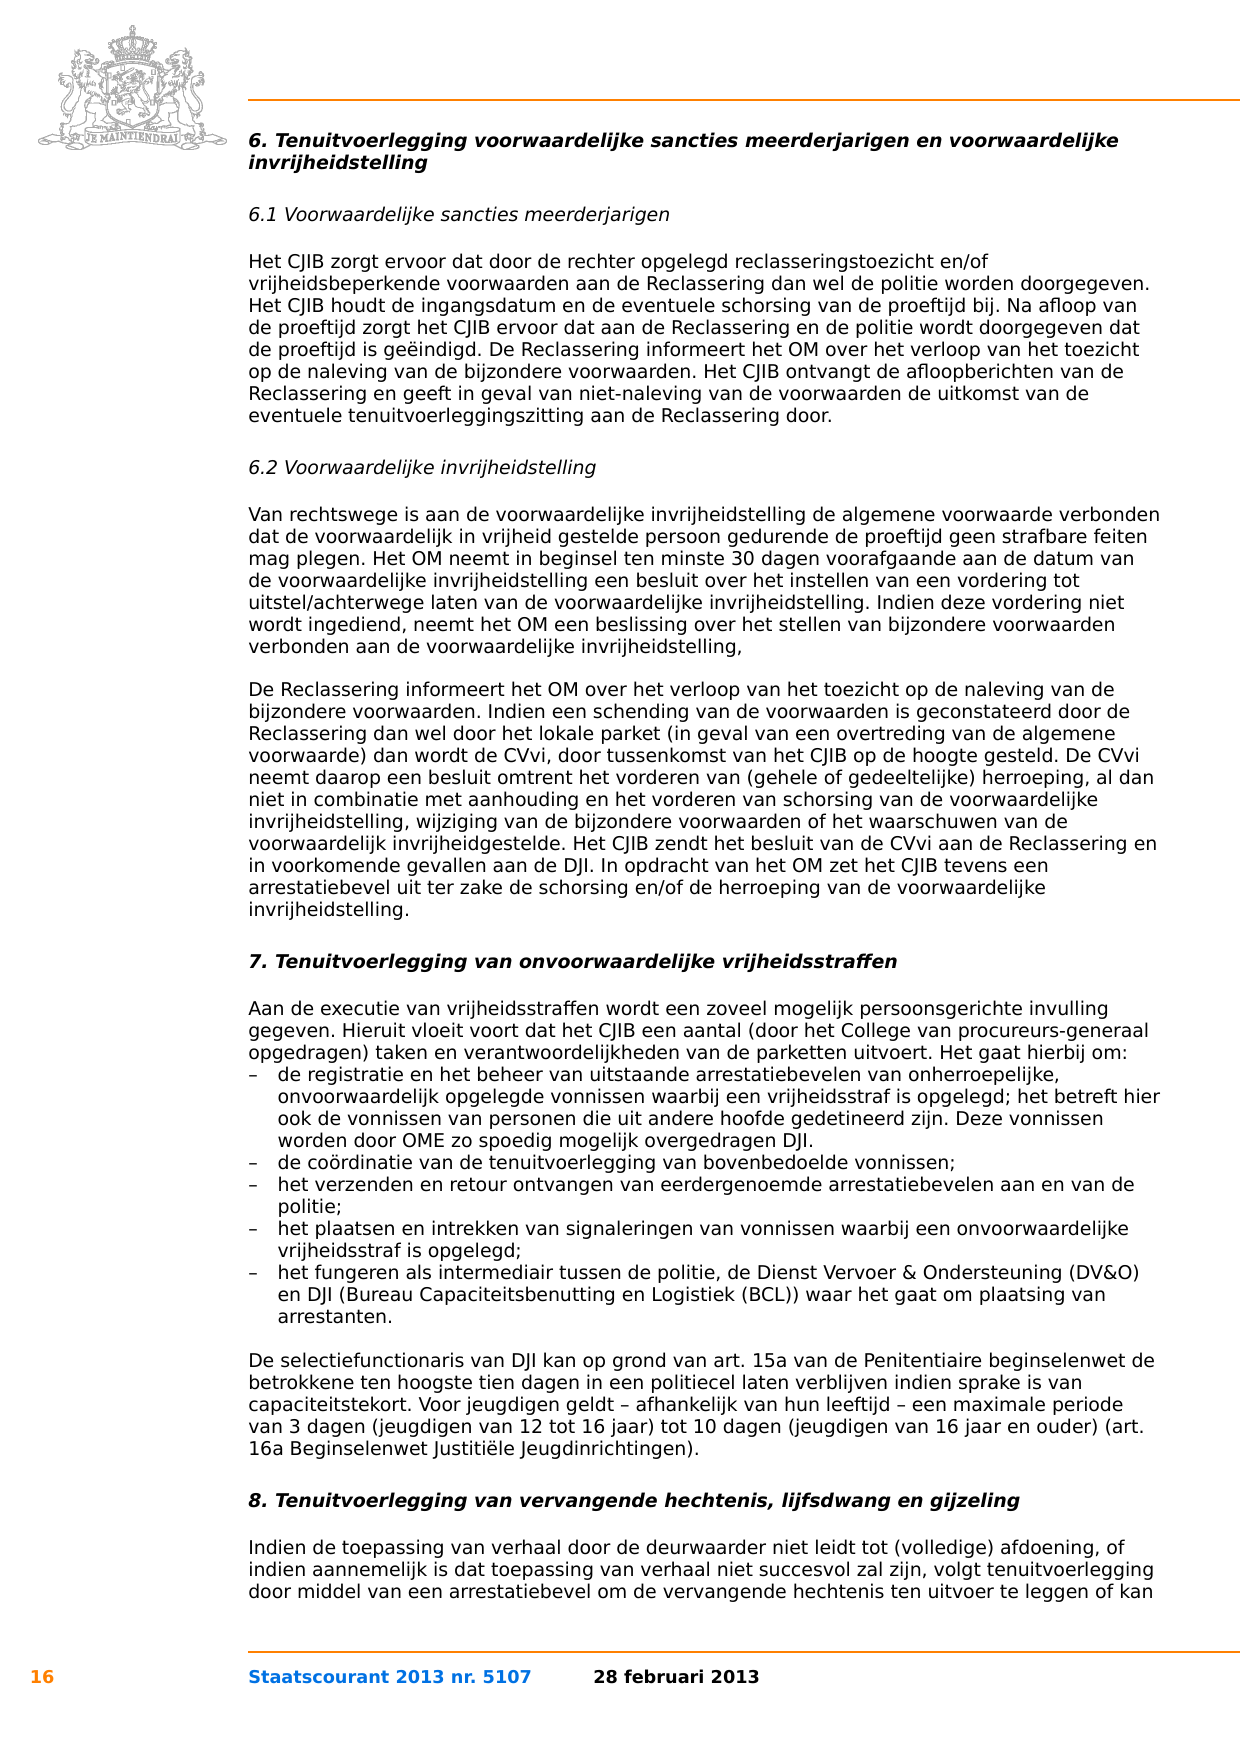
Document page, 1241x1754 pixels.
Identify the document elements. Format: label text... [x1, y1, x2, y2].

subtitle 6.1 Voorwaardelijke sancties meerderjarigen [248, 204, 1163, 226]
text – het fungeren als intermediair tussen de politie, de Dienst Vervoer & Ondersteuning (DV&O) en DJI (Bureau Capaciteitsbenutting en Logistiek (BCL)) waar het gaat om plaatsing van arrestanten. [248, 1262, 1163, 1328]
subtitle 7. Tenuitvoerlegging van onvoorwaardelijke vrijheidsstraffen [248, 951, 1163, 973]
text Het CJIB zorgt ervoor dat door de rechter opgelegd reclasseringstoezicht en/of vrijheidsbeperkende voorwaarden aan de Reclassering dan wel de politie worden doorgegeven. Het CJIB houdt de ingangsdatum en de eventuele schorsing van de proeftijd bij. Na afloop van de proeftijd zorgt het CJIB ervoor dat aan de Reclassering en de politie wordt doorgegeven dat de proeftijd is geëindigd. De Reclassering informeert het OM over het verloop van het toezicht op de naleving van de bijzondere voorwaarden. Het CJIB ontvangt de afloopberichten van de Reclassering en geeft in geval van niet-naleving van de voorwaarden de uitkomst van de eventuele tenuitvoerleggingszitting aan de Reclassering door. [248, 251, 1163, 427]
text – het verzenden en retour ontvangen van eerdergenoemde arrestatiebevelen aan en van de politie; [248, 1174, 1163, 1218]
text – de coördinatie van de tenuitvoerlegging van bovenbedoelde vonnissen; [248, 1152, 1163, 1174]
picture [38, 25, 227, 150]
text Van rechtswege is aan de voorwaardelijke invrijheidstelling de algemene voorwaarde verbonden dat de voorwaardelijk in vrijheid gestelde persoon gedurende de proeftijd geen strafbare feiten mag plegen. Het OM neemt in beginsel ten minste 30 dagen voorafgaande aan de datum van de voorwaardelijke invrijheidstelling een besluit over het instellen van een vordering tot uitstel/achterwege laten van de voorwaardelijke invrijheidstelling. Indien deze vordering niet wordt ingediend, neemt het OM een beslissing over het stellen van bijzondere voorwaarden verbonden aan de voorwaardelijke invrijheidstelling, [248, 504, 1163, 657]
text Indien de toepassing van verhaal door de deurwaarder niet leidt tot (volledige) afdoening, of indien aannemelijk is dat toepassing van verhaal niet succesvol zal zijn, volgt tenuitvoerlegging door middel van een arrestatiebevel om de vervangende hechtenis ten uitvoer te leggen of kan [248, 1537, 1163, 1602]
text – de registratie en het beheer van uitstaande arrestatiebevelen van onherroepelijke, onvoorwaardelijk opgelegde vonnissen waarbij een vrijheidsstraf is opgelegd; het betreft hier ook de vonnissen van personen die uit andere hoofde gedetineerd zijn. Deze vonnissen worden door OME zo spoedig mogelijk overgedragen DJI. [248, 1064, 1163, 1152]
subtitle 6.2 Voorwaardelijke invrijheidstelling [248, 457, 1163, 479]
text De Reclassering informeert het OM over het verloop van het toezicht op de naleving van de bijzondere voorwaarden. Indien een schending van de voorwaarden is geconstateerd door de Reclassering dan wel door het lokale parket (in geval van een overtreding van de algemene voorwaarde) dan wordt de CVvi, door tussenkomst van het CJIB op de hoogte gesteld. De CVvi neemt daarop een besluit omtrent het vorderen van (gehele of gedeeltelijke) herroeping, al dan niet in combinatie met aanhouding en het vorderen van schorsing van de voorwaardelijke invrijheidstelling, wijziging van de bijzondere voorwaarden of het waarschuwen van de voorwaardelijk invrijheidgestelde. Het CJIB zendt het besluit van de CVvi aan de Reclassering en in voorkomende gevallen aan de DJI. In opdracht van het OM zet het CJIB tevens een arrestatiebevel uit ter zake de schorsing en/of de herroeping van de voorwaardelijke invrijheidstelling. [248, 679, 1163, 921]
text De selectiefunctionaris van DJI kan op grond van art. 15a van de Penitentiaire beginselenwet de betrokkene ten hoogste tien dagen in een politiecel laten verblijven indien sprake is van capaciteitstekort. Voor jeugdigen geldt – afhankelijk van hun leeftijd – een maximale periode van 3 dagen (jeugdigen van 12 tot 16 jaar) tot 10 dagen (jeugdigen van 16 jaar en ouder) (art. 16a Beginselenwet Justitiële Jeugdinrichtingen). [248, 1350, 1163, 1459]
text Aan de executie van vrijheidsstraffen wordt een zoveel mogelijk persoonsgerichte invulling gegeven. Hieruit vloeit voort dat het CJIB een aantal (door het College van procureurs-generaal opgedragen) taken en verantwoordelijkheden van de parketten uitvoert. Het gaat hierbij om: [248, 998, 1163, 1064]
subtitle 6. Tenuitvoerlegging voorwaardelijke sancties meerderjarigen en voorwaardelijke invrijheidstelling [248, 130, 1163, 174]
subtitle 8. Tenuitvoerlegging van vervangende hechtenis, lijfsdwang en gijzeling [248, 1489, 1163, 1512]
text – het plaatsen en intrekken van signaleringen van vonnissen waarbij een onvoorwaardelijke vrijheidsstraf is opgelegd; [248, 1218, 1163, 1262]
